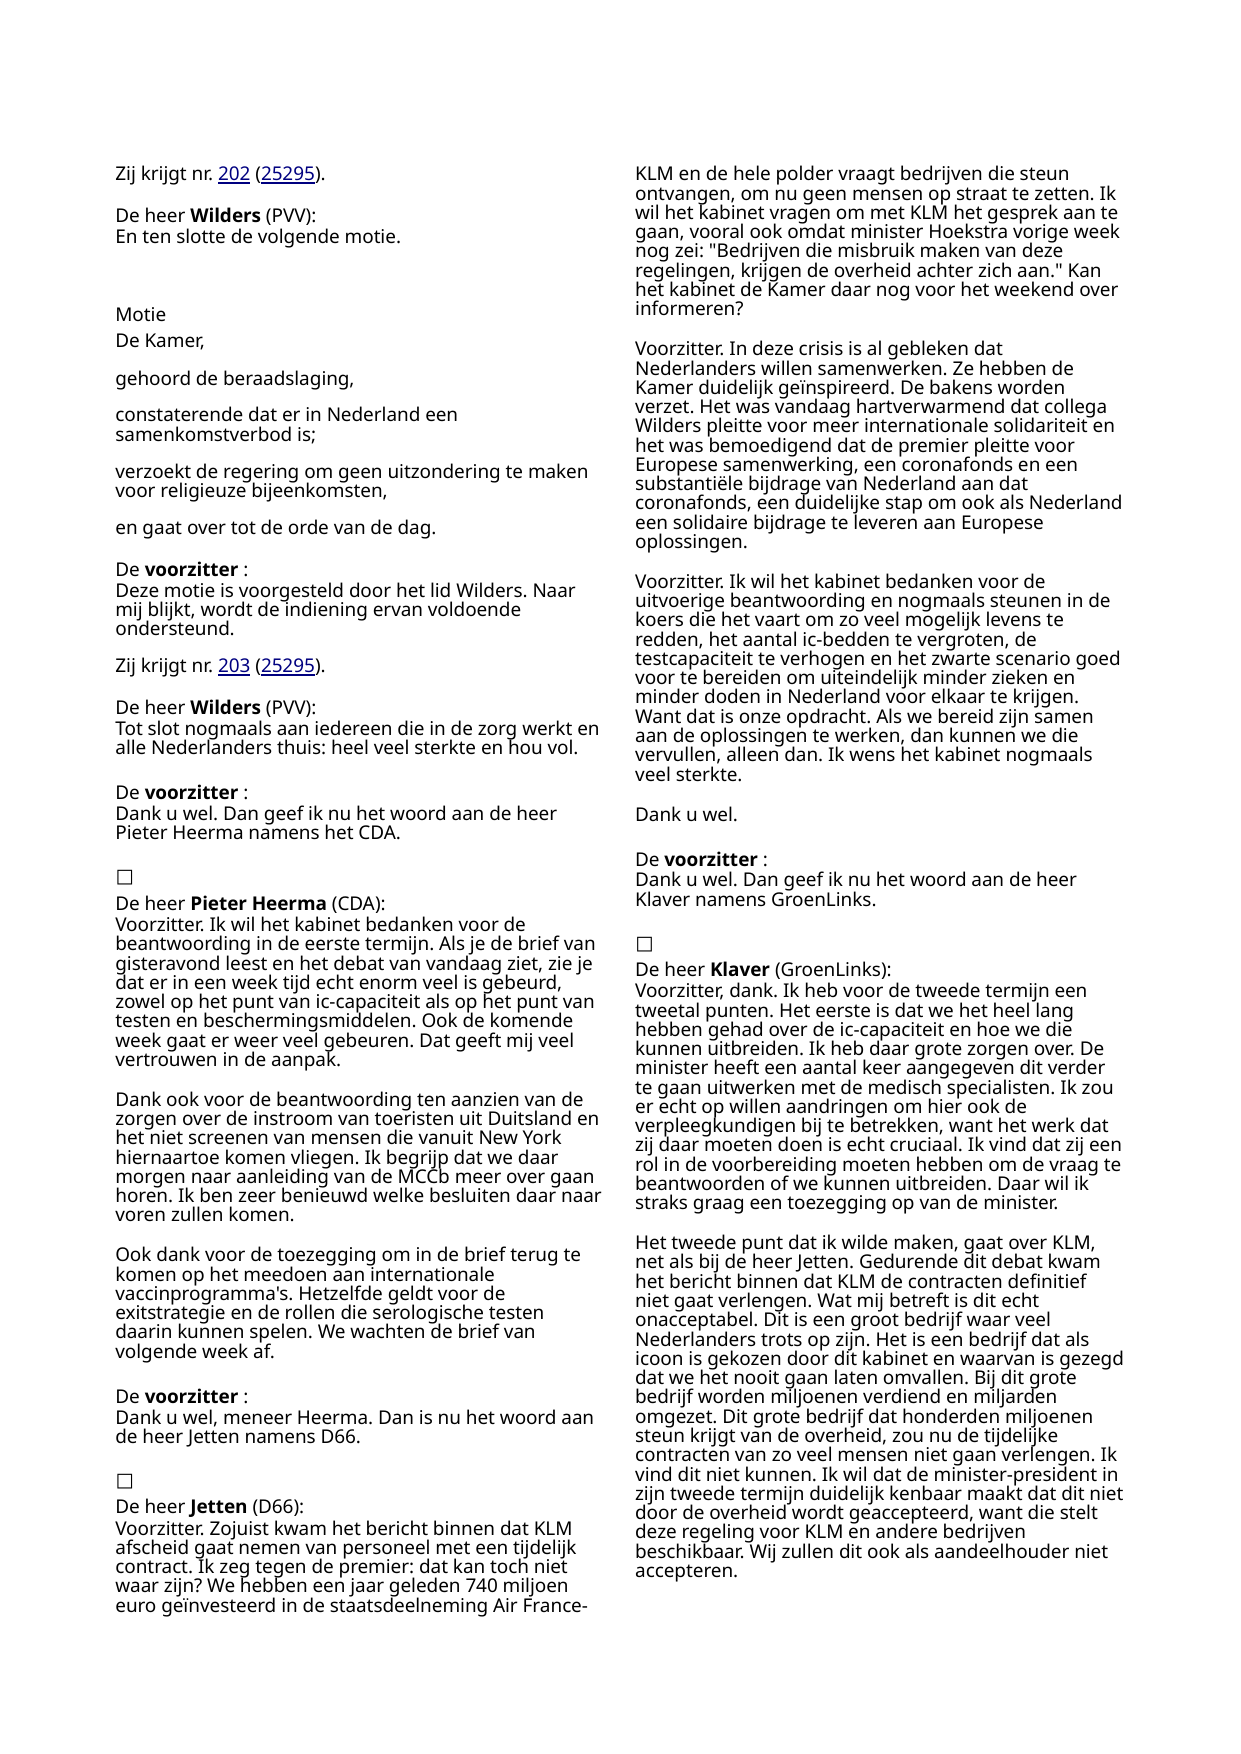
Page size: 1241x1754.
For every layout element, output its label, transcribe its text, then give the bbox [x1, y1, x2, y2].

text ⬜ [115, 864, 605, 890]
text De Kamer, [115, 332, 605, 352]
text Ook dank voor de toezegging om in de brief terug te komen op het meedoen aan internationale vaccinprogramma's. Hetzelfde geldt voor de exitstrategie en de rollen die serologische testen daarin kunnen spelen. We wachten de brief van volgende week af. [115, 1246, 605, 1362]
text KLM en de hele polder vraagt bedrijven die steun ontvangen, om nu geen mensen op straat te zetten. Ik wil het kabinet vragen om met KLM het gesprek aan te gaan, vooral ook omdat minister Hoekstra vorige week nog zei: "Bedrijven die misbruik maken van deze regelingen, krijgen de overheid achter zich aan." Kan het kabinet de Kamer daar nog voor het weekend over informeren? [635, 165, 1125, 319]
text Voorzitter. In deze crisis is al gebleken dat Nederlanders willen samenwerken. Ze hebben de Kamer duidelijk geïnspireerd. De bakens worden verzet. Het was vandaag hartverwarmend dat collega Wilders pleitte voor meer internationale solidariteit en het was bemoedigend dat de premier pleitte voor Europese samenwerking, een coronafonds en een substantiële bijdrage van Nederland aan dat coronafonds, een duidelijke stap om ook als Nederland een solidaire bijdrage te leveren aan Europese oplossingen. [635, 340, 1125, 552]
text De voorzitter : [115, 556, 605, 582]
text verzoekt de regering om geen uitzondering te maken voor religieuze bijeenkomsten, [115, 463, 605, 501]
text ⬜ [635, 931, 1125, 957]
text De voorzitter : [115, 779, 605, 805]
text gehoord de beraadslaging, [115, 369, 605, 389]
text De heer Wilders (PVV): [115, 202, 605, 228]
text De voorzitter : [635, 846, 1125, 871]
text Motie [115, 301, 605, 327]
text Voorzitter. Zojuist kwam het bericht binnen dat KLM afscheid gaat nemen van personeel met een tijdelijk contract. Ik zeg tegen de premier: dat kan toch niet waar zijn? We hebben een jaar geleden 740 miljoen euro geïnvesteerd in de staatsdeelneming Air France- [115, 1519, 605, 1616]
text De heer Klaver (GroenLinks): [635, 957, 1125, 982]
text en gaat over tot de orde van de dag. [115, 519, 605, 538]
text Deze motie is voorgesteld door het lid Wilders. Naar mij blijkt, wordt de indiening ervan voldoende ondersteund. [115, 582, 605, 639]
text Dank u wel. [635, 806, 1125, 825]
text De heer Pieter Heerma (CDA): [115, 890, 605, 916]
text De voorzitter : [115, 1383, 605, 1409]
text Dank u wel. Dan geef ik nu het woord aan de heer Klaver namens GroenLinks. [635, 871, 1125, 910]
text Dank ook voor de beantwoording ten aanzien van de zorgen over de instroom van toeristen uit Duitsland en het niet screenen van mensen die vanuit New York hiernaartoe komen vliegen. Ik begrijp dat we daar morgen naar aanleiding van de MCCb meer over gaan horen. Ik ben zeer benieuwd welke besluiten daar naar voren zullen komen. [115, 1091, 605, 1226]
text constaterende dat er in Nederland een samenkomstverbod is; [115, 406, 605, 445]
text Dank u wel. Dan geef ik nu het woord aan de heer Pieter Heerma namens het CDA. [115, 805, 605, 844]
text Voorzitter. Ik wil het kabinet bedanken voor de uitvoerige beantwoording en nogmaals steunen in de koers die het vaart om zo veel mogelijk levens te redden, het aantal ic-bedden te vergroten, de testcapaciteit te verhogen en het zwarte scenario goed voor te bereiden om uiteindelijk minder zieken en minder doden in Nederland voor elkaar te krijgen. Want dat is onze opdracht. Als we bereid zijn samen aan de oplossingen te werken, dan kunnen we die vervullen, alleen dan. Ik wens het kabinet nogmaals veel sterkte. [635, 573, 1125, 785]
text Voorzitter, dank. Ik heb voor de tweede termijn een tweetal punten. Het eerste is dat we het heel lang hebben gehad over de ic-capaciteit en hoe we die kunnen uitbreiden. Ik heb daar grote zorgen over. De minister heeft een aantal keer aangegeven dit verder te gaan uitwerken met de medisch specialisten. Ik zou er echt op willen aandringen om hier ook de verpleegkundigen bij te betrekken, want het werk dat zij daar moeten doen is echt cruciaal. Ik vind dat zij een rol in de voorbereiding moeten hebben om de vraag te beantwoorden of we kunnen uitbreiden. Daar wil ik straks graag een toezegging op van de minister. [635, 982, 1125, 1213]
text En ten slotte de volgende motie. [115, 228, 605, 247]
text Dank u wel, meneer Heerma. Dan is nu het woord aan de heer Jetten namens D66. [115, 1409, 605, 1447]
text Zij krijgt nr. 203 (25295). [115, 657, 605, 676]
text Zij krijgt nr. 202 (25295). [115, 165, 605, 184]
text ⬜ [115, 1468, 605, 1494]
text De heer Wilders (PVV): [115, 694, 605, 720]
text Het tweede punt dat ik wilde maken, gaat over KLM, net als bij de heer Jetten. Gedurende dit debat kwam het bericht binnen dat KLM de contracten definitief niet gaat verlengen. Wat mij betreft is dit echt onacceptabel. Dit is een groot bedrijf waar veel Nederlanders trots op zijn. Het is een bedrijf dat als icoon is gekozen door dit kabinet en waarvan is gezegd dat we het nooit gaan laten omvallen. Bij dit grote bedrijf worden miljoenen verdiend en miljarden omgezet. Dit grote bedrijf dat honderden miljoenen steun krijgt van de overheid, zou nu de tijdelijke contracten van zo veel mensen niet gaan verlengen. Ik vind dit niet kunnen. Ik wil dat de minister-president in zijn tweede termijn duidelijk kenbaar maakt dat dit niet door de overheid wordt geaccepteerd, want die stelt deze regeling voor KLM en andere bedrijven beschikbaar. Wij zullen dit ook als aandeelhouder niet accepteren. [635, 1234, 1125, 1581]
text Voorzitter. Ik wil het kabinet bedanken voor de beantwoording in de eerste termijn. Als je de brief van gisteravond leest en het debat van vandaag ziet, zie je dat er in een week tijd echt enorm veel is gebeurd, zowel op het punt van ic-capaciteit als op het punt van testen en beschermingsmiddelen. Ook de komende week gaat er weer veel gebeuren. Dat geeft mij veel vertrouwen in de aanpak. [115, 916, 605, 1070]
text De heer Jetten (D66): [115, 1494, 605, 1519]
text Tot slot nogmaals aan iedereen die in de zorg werkt en alle Nederlanders thuis: heel veel sterkte en hou vol. [115, 720, 605, 758]
